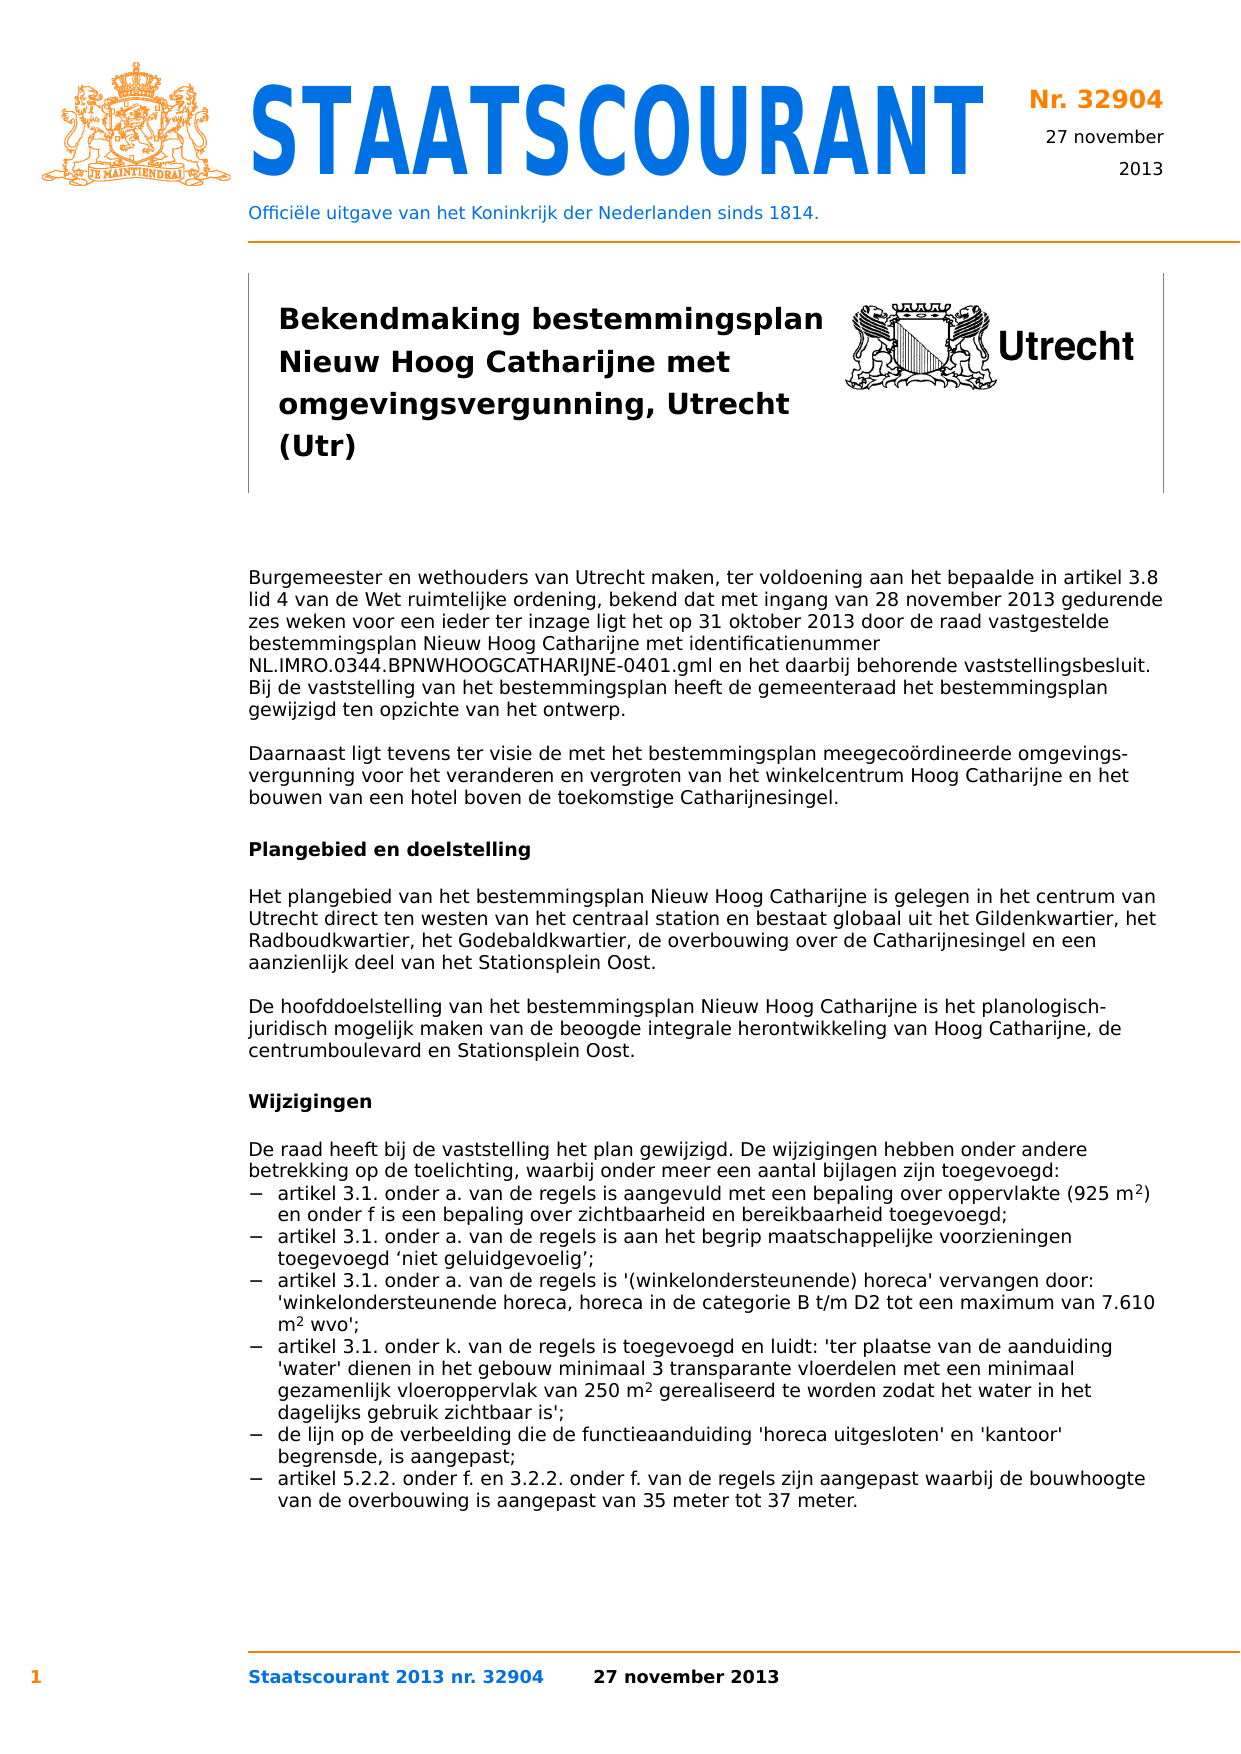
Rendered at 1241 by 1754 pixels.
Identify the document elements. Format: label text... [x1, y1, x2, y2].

text De hoofddoelstelling van het bestemmingsplan Nieuw Hoog Catharijne is het planologisch-juridisch mogelijk maken van de beoogde integrale herontwikkeling van Hoog Catharijne, de centrumboulevard en Stationsplein Oost. [248, 996, 1163, 1061]
table_header Nr. 32904 [998, 62, 1240, 121]
subtitle Plangebied en doelstelling [248, 839, 1163, 861]
subtitle Bekendmaking bestemmingsplan Nieuw Hoog Catharijne met omgevingsvergunning, Utrecht (Utr) [249, 273, 1163, 493]
text − de lijn op de verbeelding die de functieaanduiding 'horeca uitgesloten' en 'kantoor' begrensde, is aangepast; [248, 1424, 1163, 1468]
table_header [25, 62, 248, 241]
text Het plangebied van het bestemmingsplan Nieuw Hoog Catharijne is gelegen in het centrum van Utrecht direct ten westen van het centraal station en bestaat globaal uit het Gildenkwartier, het Radboudkwartier, het Godebaldkwartier, de overbouwing over de Catharijnesingel en een aanzienlijk deel van het Stationsplein Oost. [248, 886, 1163, 974]
text − artikel 3.1. onder a. van de regels is '(winkelondersteunende) horeca' vervangen door: 'winkelondersteunende horeca, horeca in de categorie B t/m D2 tot een maximum van 7.610 m2 wvo'; [248, 1270, 1163, 1336]
text − artikel 5.2.2. onder f. en 3.2.2. onder f. van de regels zijn aangepast waarbij de bouwhoogte van de overbouwing is aangepast van 35 meter tot 37 meter. [248, 1468, 1163, 1512]
picture [41, 62, 231, 186]
table_cell Officiële uitgave van het Koninkrijk der Nederlanden sinds 1814. [248, 203, 1240, 241]
table_cell 27 november [998, 121, 1240, 153]
table_cell 2013 [998, 153, 1240, 203]
text Daarnaast ligt tevens ter visie de met het bestemmingsplan meegecoördineerde omgevings-vergunning voor het veranderen en vergroten van het winkelcentrum Hoog Catharijne en het bouwen van een hotel boven de toekomstige Catharijnesingel. [248, 743, 1163, 809]
picture [844, 302, 1134, 391]
text − artikel 3.1. onder k. van de regels is toegevoegd en luidt: 'ter plaatse van de aanduiding 'water' dienen in het gebouw minimaal 3 transparante vloerdelen met een minimaal gezamenlijk vloeroppervlak van 250 m2 gerealiseerd te worden zodat het water in het dagelijks gebruik zichtbaar is'; [248, 1336, 1163, 1424]
subtitle Wijzigingen [248, 1091, 1163, 1113]
text − artikel 3.1. onder a. van de regels is aangevuld met een bepaling over oppervlakte (925 m2) en onder f is een bepaling over zichtbaarheid en bereikbaarheid toegevoegd; [248, 1182, 1163, 1226]
text De raad heeft bij de vaststelling het plan gewijzigd. De wijzigingen hebben onder andere betrekking op de toelichting, waarbij onder meer een aantal bijlagen zijn toegevoegd: [248, 1138, 1163, 1182]
text Burgemeester en wethouders van Utrecht maken, ter voldoening aan het bepaalde in artikel 3.8 lid 4 van de Wet ruimtelijke ordening, bekend dat met ingang van 28 november 2013 gedurende zes weken voor een ieder ter inzage ligt het op 31 oktober 2013 door de raad vastgestelde bestemmingsplan Nieuw Hoog Catharijne met identificatienummer NL.IMRO.0344.BPNWHOOGCATHARIJNE-0401.gml en het daarbij behorende vaststellingsbesluit. Bij de vaststelling van het bestemmingsplan heeft de gemeenteraad het bestemmingsplan gewijzigd ten opzichte van het ontwerp. [248, 567, 1163, 721]
table_header STAATSCOURANT [248, 62, 998, 203]
text − artikel 3.1. onder a. van de regels is aan het begrip maatschappelijke voorzieningen toegevoegd ‘niet geluidgevoelig’; [248, 1226, 1163, 1270]
